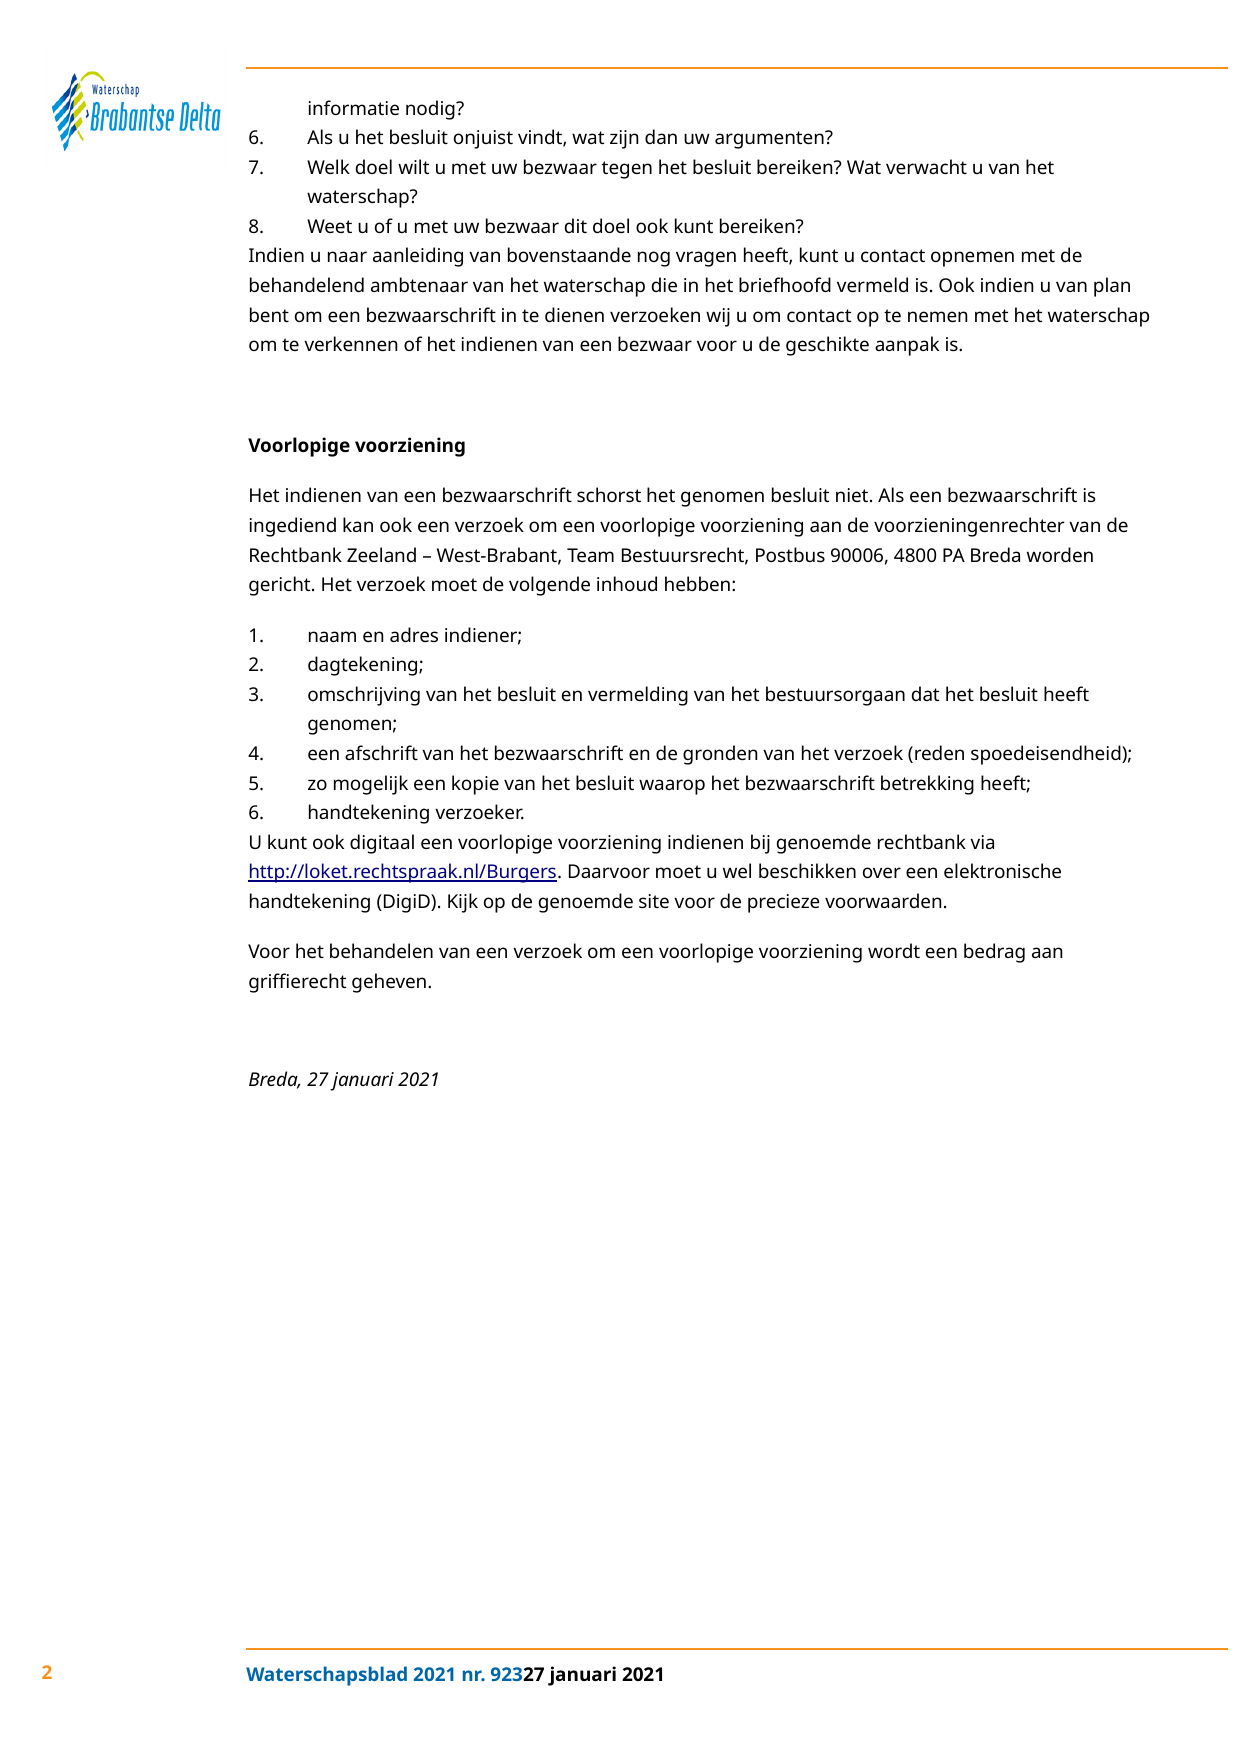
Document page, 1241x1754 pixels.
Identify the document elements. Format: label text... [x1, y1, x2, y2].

list Welk doel wilt u met uw bezwaar tegen het besluit bereiken? Wat verwacht u van het waterschap? [248, 154, 1152, 209]
text Voorlopige voorziening [248, 432, 1152, 458]
list Weet u of u met uw bezwaar dit doel ook kunt bereiken? [248, 213, 1152, 239]
list zo mogelijk een kopie van het besluit waarop het bezwaarschrift betrekking heeft; [248, 770, 1152, 796]
list informatie nodig? [248, 95, 1152, 121]
text Het indienen van een bezwaarschrift schorst het genomen besluit niet. Als een bezwaarschrift is ingediend kan ook een verzoek om een voorlopige voorziening aan de voorzieningenrechter van de Rechtbank Zeeland – West-Brabant, Team Bestuursrecht, Postbus 90006, 4800 PA Breda worden gericht. Het verzoek moet de volgende inhoud hebben: [248, 483, 1152, 597]
list naam en adres indiener; [248, 622, 1152, 648]
text Breda, 27 januari 2021 [248, 1066, 1152, 1092]
text U kunt ook digitaal een voorlopige voorziening indienen bij genoemde rechtbank via http://loket.rechtspraak.nl/Burgers. Daarvoor moet u wel beschikken over een elektronische handtekening (DigiD). Kijk op de genoemde site voor de precieze voorwaarden. [248, 829, 1152, 914]
text Indien u naar aanleiding van bovenstaande nog vragen heeft, kunt u contact opnemen met de behandelend ambtenaar van het waterschap die in het briefhoofd vermeld is. Ook indien u van plan bent om een bezwaarschrift in te dienen verzoeken wij u om contact op te nemen met het waterschap om te verkennen of het indienen van een bezwaar voor u de geschikte aanpak is. [248, 243, 1152, 357]
picture [41, 47, 231, 172]
list een afschrift van het bezwaarschrift en de gronden van het verzoek (reden spoedeisendheid); [248, 740, 1152, 766]
text Voor het behandelen van een verzoek om een voorlopige voorziening wordt een bedrag aan griffierecht geheven. [248, 938, 1152, 994]
list Als u het besluit onjuist vindt, wat zijn dan uw argumenten? [248, 124, 1152, 150]
list omschrijving van het besluit en vermelding van het bestuursorgaan dat het besluit heeft genomen; [248, 681, 1152, 736]
list dagtekening; [248, 651, 1152, 677]
list handtekening verzoeker. [248, 799, 1152, 825]
